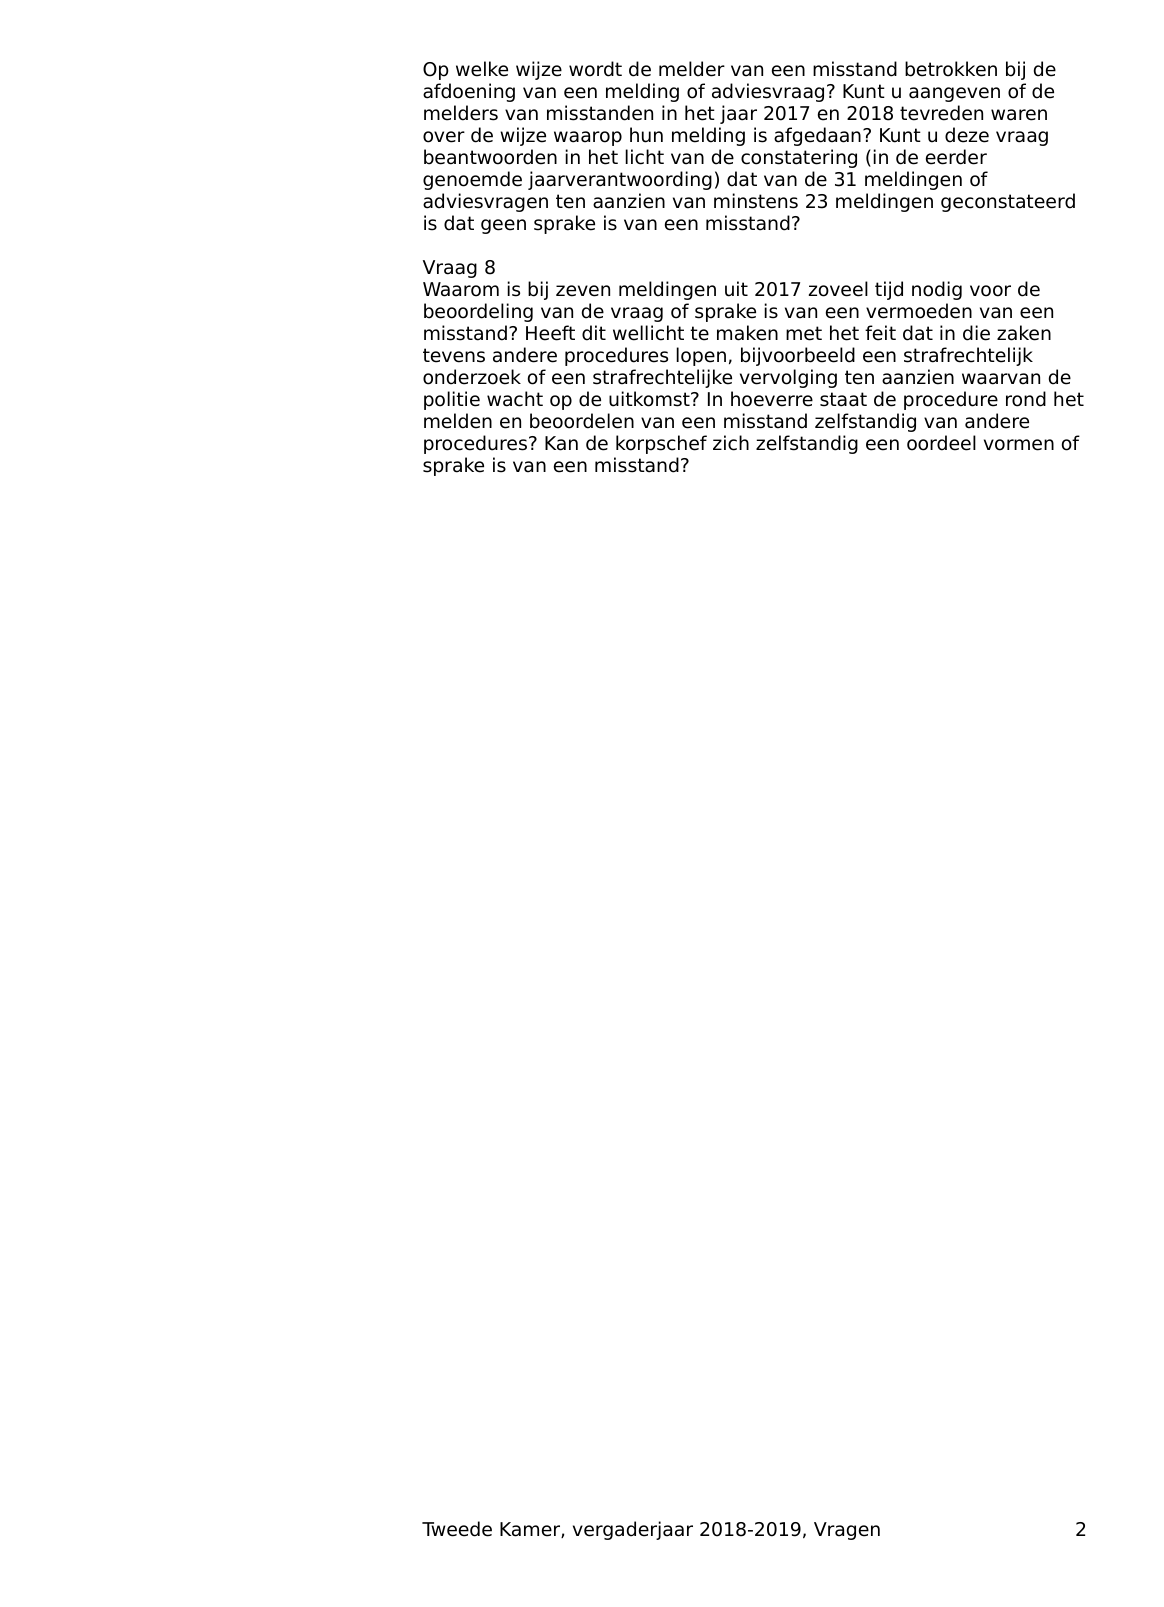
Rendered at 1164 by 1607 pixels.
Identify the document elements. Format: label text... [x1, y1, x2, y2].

text Op welke wijze wordt de melder van een misstand betrokken bij de afdoening van een melding of adviesvraag? Kunt u aangeven of de melders van misstanden in het jaar 2017 en 2018 tevreden waren over de wijze waarop hun melding is afgedaan? Kunt u deze vraag beantwoorden in het licht van de constatering (in de eerder genoemde jaarverantwoording) dat van de 31 meldingen of adviesvragen ten aanzien van minstens 23 meldingen geconstateerd is dat geen sprake is van een misstand? [422, 59, 1087, 235]
text Waarom is bij zeven meldingen uit 2017 zoveel tijd nodig voor de beoordeling van de vraag of sprake is van een vermoeden van een misstand? Heeft dit wellicht te maken met het feit dat in die zaken tevens andere procedures lopen, bijvoorbeeld een strafrechtelijk onderzoek of een strafrechtelijke vervolging ten aanzien waarvan de politie wacht op de uitkomst? In hoeverre staat de procedure rond het melden en beoordelen van een misstand zelfstandig van andere procedures? Kan de korpschef zich zelfstandig een oordeel vormen of sprake is van een misstand? [422, 279, 1087, 477]
text Vraag 8 [422, 257, 1087, 279]
